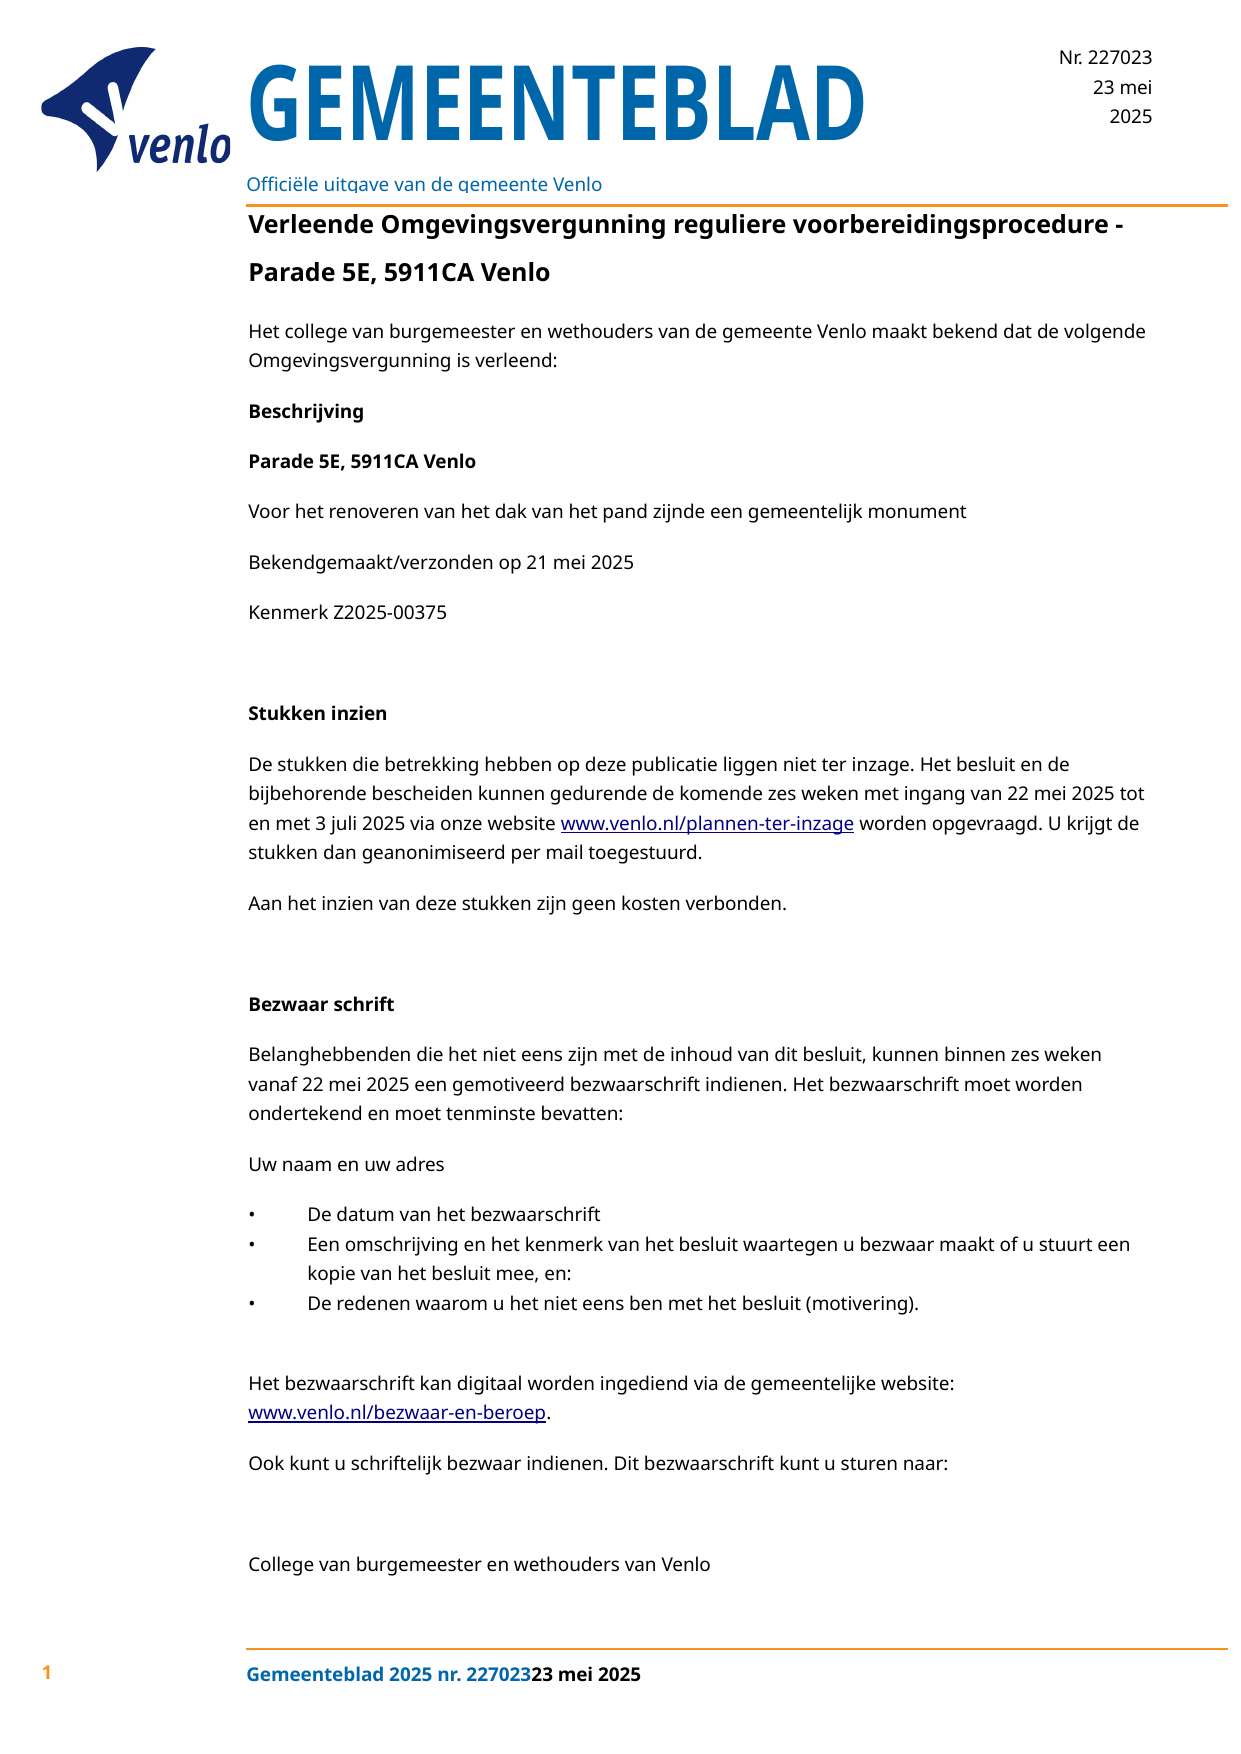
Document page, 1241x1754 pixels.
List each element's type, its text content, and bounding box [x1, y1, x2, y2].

text Verleende Omgevingsvergunning reguliere voorbereidingsprocedure - Parade 5E, 5911CA Venlo [248, 207, 1152, 288]
text Kenmerk Z2025-00375 [248, 599, 1152, 625]
text Ook kunt u schriftelijk bezwaar indienen. Dit bezwaarschrift kunt u sturen naar: [248, 1450, 1152, 1476]
text De stukken die betrekking hebben op deze publicatie liggen niet ter inzage. Het besluit en de bijbehorende bescheiden kunnen gedurende de komende zes weken met ingang van 22 mei 2025 tot en met 3 juli 2025 via onze website www.venlo.nl/plannen-ter-inzage worden opgevraagd. U krijgt de stukken dan geanonimiseerd per mail toegestuurd. [248, 751, 1152, 865]
text College van burgemeester en wethouders van Venlo [248, 1551, 1152, 1577]
text Uw naam en uw adres [248, 1151, 1152, 1177]
list De redenen waarom u het niet eens ben met het besluit (motivering). [248, 1290, 1152, 1316]
text Parade 5E, 5911CA Venlo [248, 448, 1152, 474]
text Stukken inzien [248, 700, 1152, 726]
text Bekendgemaakt/verzonden op 21 mei 2025 [248, 549, 1152, 575]
text Aan het inzien van deze stukken zijn geen kosten verbonden. [248, 890, 1152, 916]
text Bezwaar schrift [248, 991, 1152, 1017]
list Een omschrijving en het kenmerk van het besluit waartegen u bezwaar maakt of u stuurt een kopie van het besluit mee, en: [248, 1231, 1152, 1286]
text Beschrijving [248, 398, 1152, 424]
text Het college van burgemeester en wethouders van de gemeente Venlo maakt bekend dat de volgende Omgevingsvergunning is verleend: [248, 318, 1152, 373]
list De datum van het bezwaarschrift [248, 1201, 1152, 1227]
text Belanghebbenden die het niet eens zijn met de inhoud van dit besluit, kunnen binnen zes weken vanaf 22 mei 2025 een gemotiveerd bezwaarschrift indienen. Het bezwaarschrift moet worden ondertekend en moet tenminste bevatten: [248, 1041, 1152, 1126]
text Het bezwaarschrift kan digitaal worden ingediend via de gemeentelijke website: www.venlo.nl/bezwaar-en-beroep. [248, 1370, 1152, 1425]
text Voor het renoveren van het dak van het pand zijnde een gemeentelijk monument [248, 499, 1152, 524]
picture [41, 47, 231, 172]
